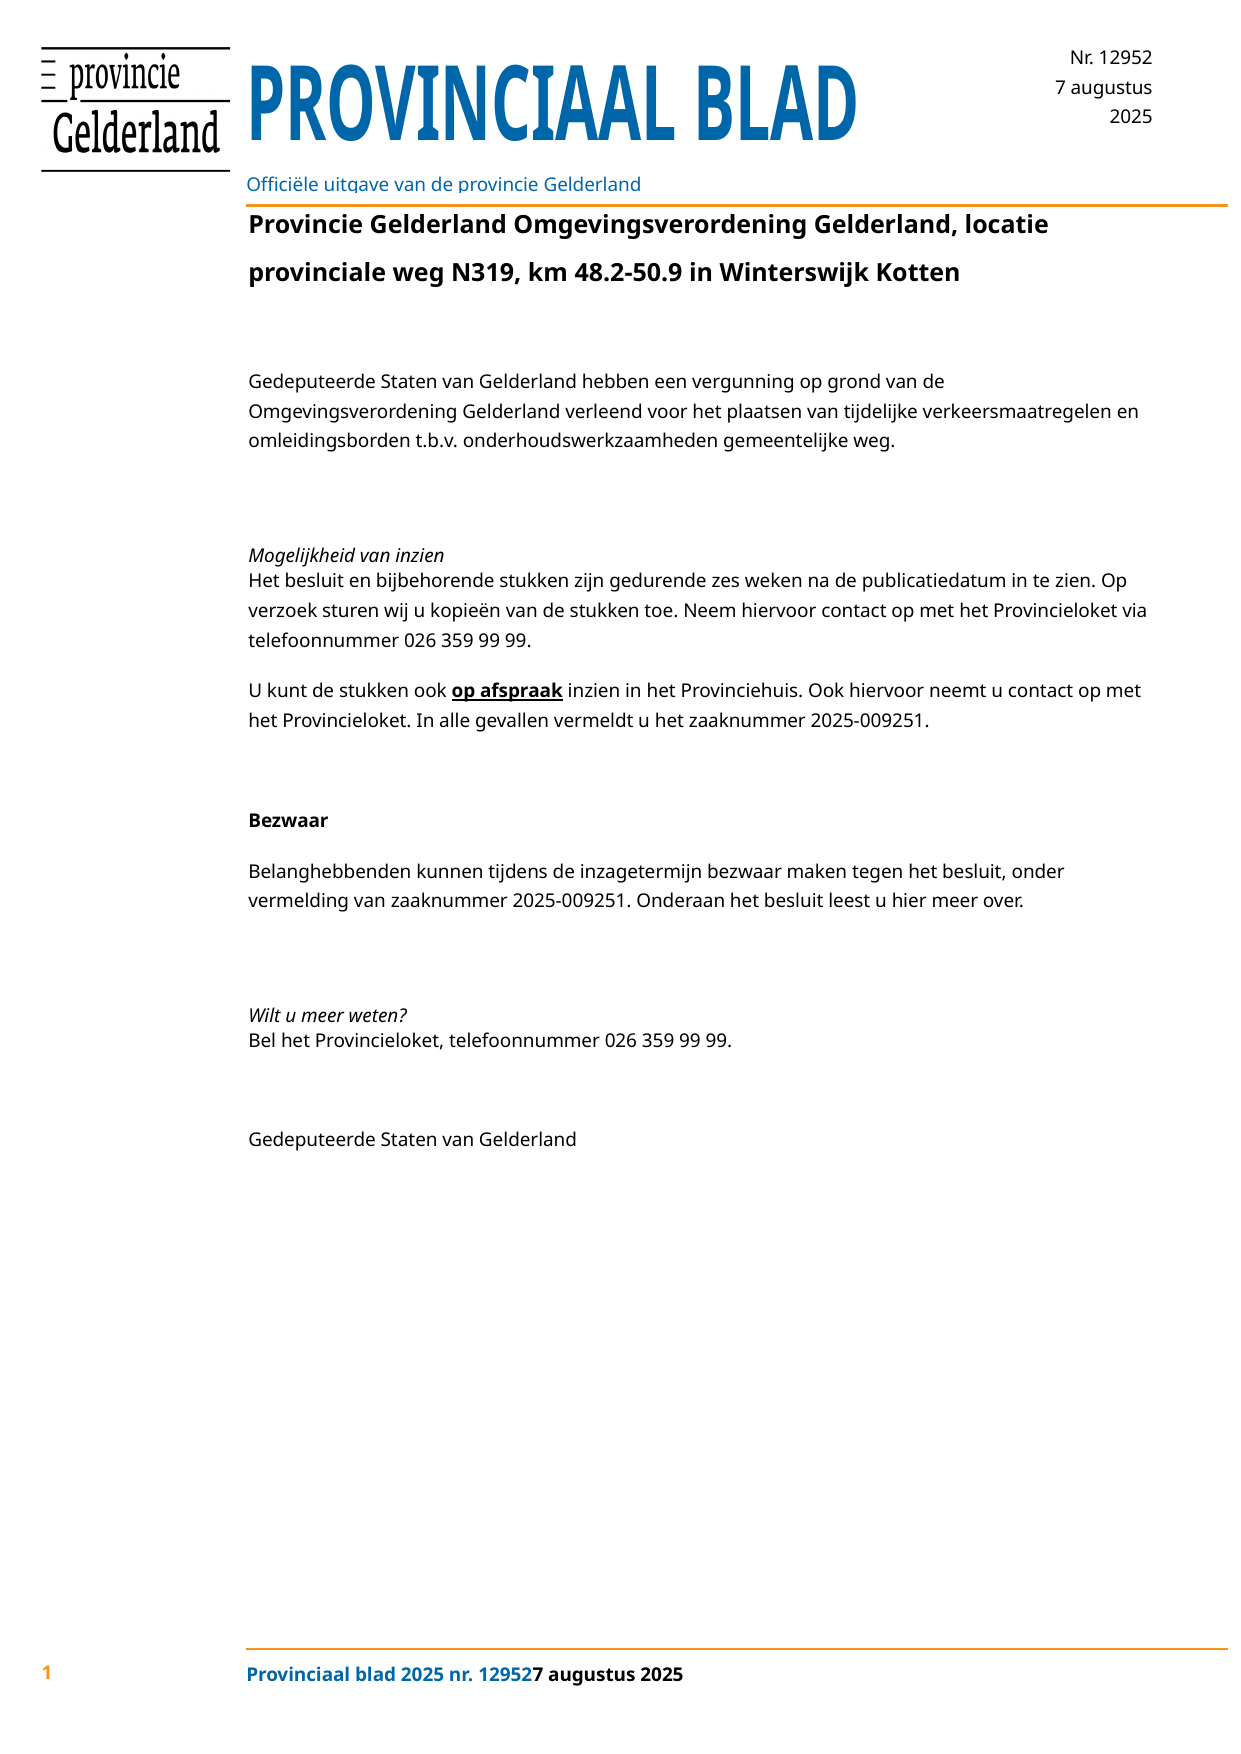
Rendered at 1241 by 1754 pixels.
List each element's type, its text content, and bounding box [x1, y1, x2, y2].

text Bel het Provincieloket, telefoonnummer 026 359 99 99. [248, 1028, 1152, 1053]
text Wilt u meer weten? [248, 1002, 1152, 1028]
text Gedeputeerde Staten van Gelderland [248, 1126, 1152, 1152]
text Belanghebbenden kunnen tijdens de inzagetermijn bezwaar maken tegen het besluit, onder vermelding van zaaknummer 2025-009251. Onderaan het besluit leest u hier meer over. [248, 858, 1152, 913]
text U kunt de stukken ook op afspraak inzien in het Provinciehuis. Ook hiervoor neemt u contact op met het Provincieloket. In alle gevallen vermeldt u het zaaknummer 2025-009251. [248, 677, 1152, 732]
text Het besluit en bijbehorende stukken zijn gedurende zes weken na de publicatiedatum in te zien. Op verzoek sturen wij u kopieën van de stukken toe. Neem hiervoor contact op met het Provincieloket via telefoonnummer 026 359 99 99. [248, 568, 1152, 652]
text Gedeputeerde Staten van Gelderland hebben een vergunning op grond van de Omgevingsverordening Gelderland verleend voor het plaatsen van tijdelijke verkeersmaatregelen en omleidingsborden t.b.v. onderhoudswerkzaamheden gemeentelijke weg. [248, 368, 1152, 453]
text Bezwaar [248, 808, 1152, 833]
text Mogelijkheid van inzien [248, 542, 1152, 568]
text Provincie Gelderland Omgevingsverordening Gelderland, locatie provinciale weg N319, km 48.2-50.9 in Winterswijk Kotten [248, 207, 1152, 288]
picture [41, 47, 231, 172]
